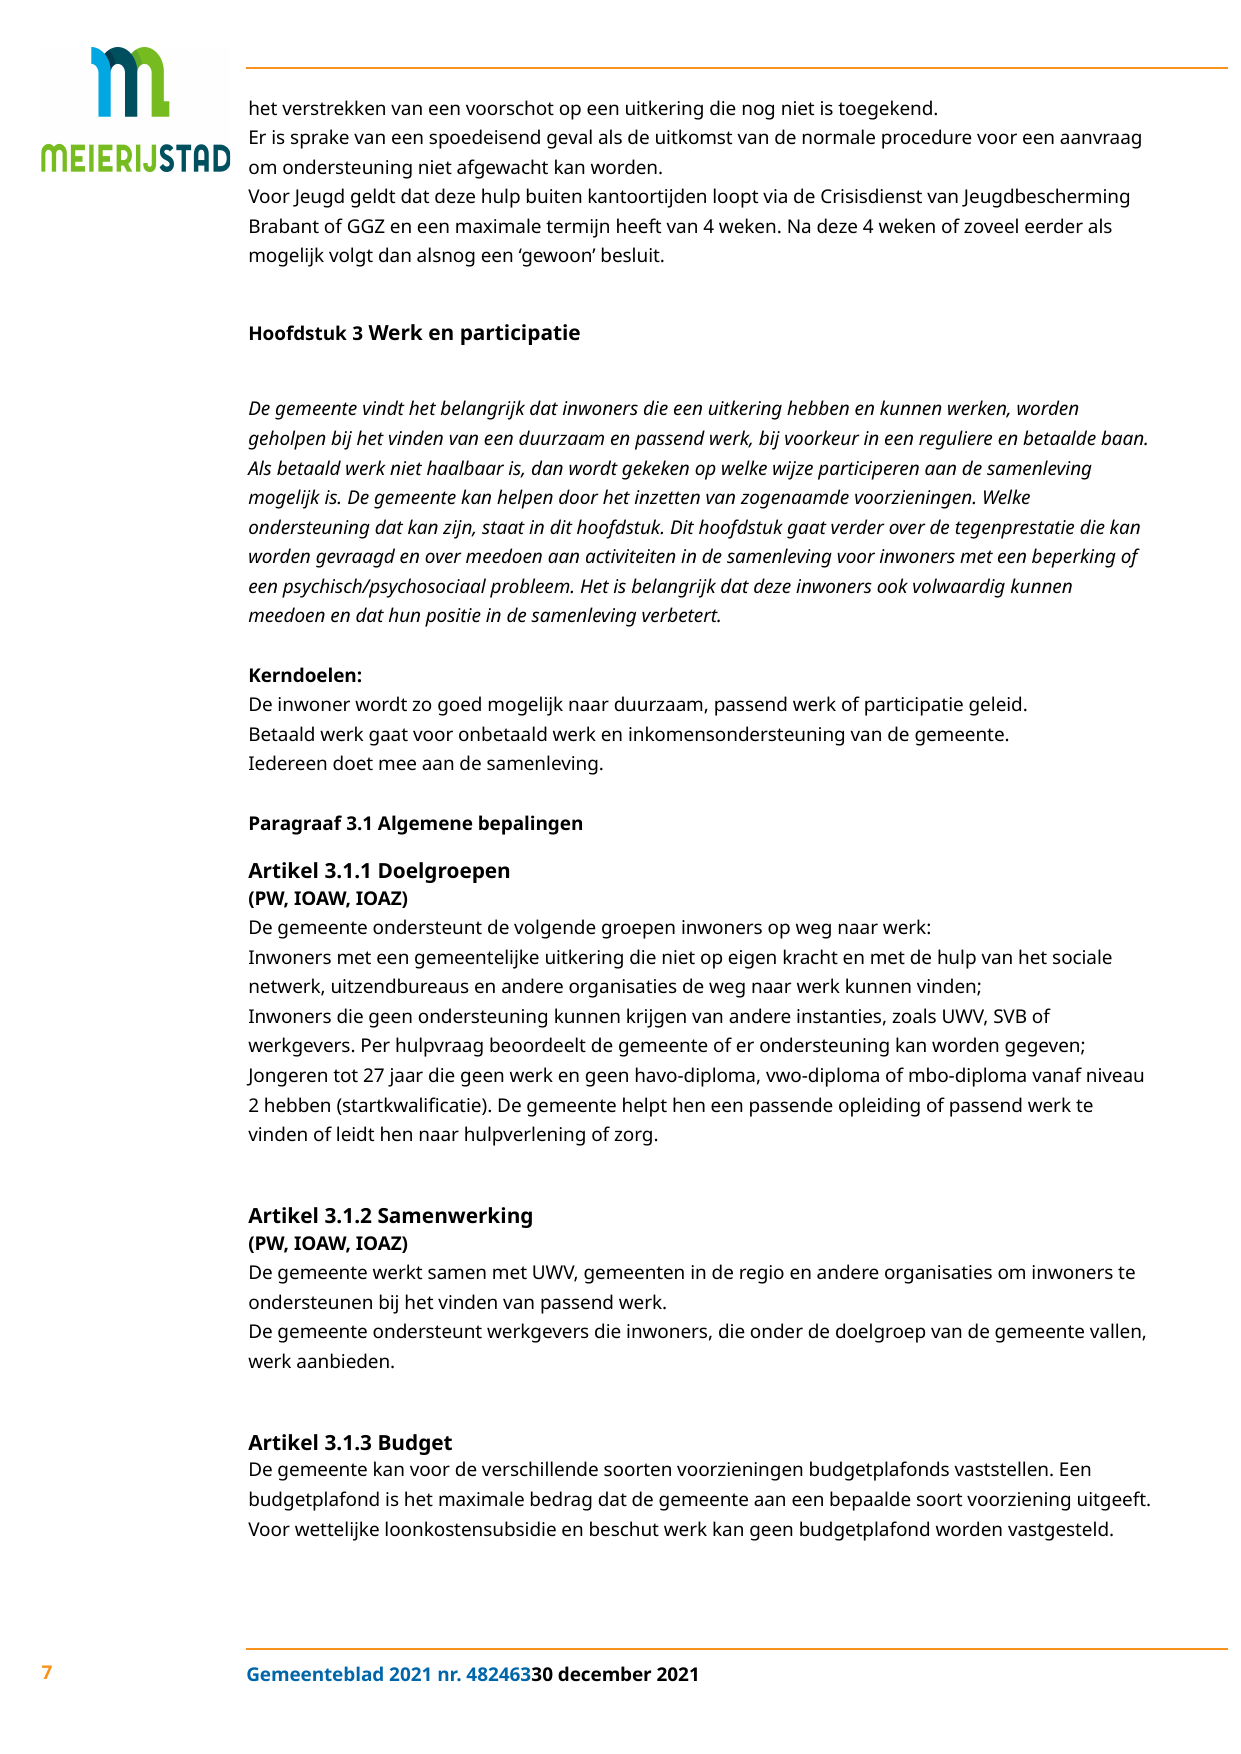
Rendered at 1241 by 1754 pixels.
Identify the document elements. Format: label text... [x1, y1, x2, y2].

text De inwoner wordt zo goed mogelijk naar duurzaam, passend werk of participatie geleid. [248, 691, 1152, 717]
text Er is sprake van een spoedeisend geval als de uitkomst van de normale procedure voor een aanvraag om ondersteuning niet afgewacht kan worden. [248, 124, 1152, 180]
text De gemeente kan voor de verschillende soorten voorzieningen budgetplafonds vaststellen. Een budgetplafond is het maximale bedrag dat de gemeente aan een bepaalde soort voorziening uitgeeft. Voor wettelijke loonkostensubsidie en beschut werk kan geen budgetplafond worden vastgesteld. [248, 1457, 1152, 1542]
text het verstrekken van een voorschot op een uitkering die nog niet is toegekend. [248, 95, 1152, 121]
text Artikel 3.1.2 Samenwerking [248, 1201, 1152, 1230]
text Artikel 3.1.1 Doelgroepen [248, 856, 1152, 885]
text (PW, IOAW, IOAZ) [248, 885, 1152, 911]
text Voor Jeugd geldt dat deze hulp buiten kantoortijden loopt via de Crisisdienst van Jeugdbescherming Brabant of GGZ en een maximale termijn heeft van 4 weken. Na deze 4 weken of zoveel eerder als mogelijk volgt dan alsnog een ‘gewoon’ besluit. [248, 183, 1152, 268]
text Iedereen doet mee aan de samenleving. [248, 751, 1152, 776]
text Artikel 3.1.3 Budget [248, 1428, 1152, 1457]
text Betaald werk gaat voor onbetaald werk en inkomensondersteuning van de gemeente. [248, 721, 1152, 747]
text De gemeente ondersteunt de volgende groepen inwoners op weg naar werk: [248, 914, 1152, 940]
text Kerndoelen: [248, 662, 1152, 688]
text Inwoners met een gemeentelijke uitkering die niet op eigen kracht en met de hulp van het sociale netwerk, uitzendbureaus en andere organisaties de weg naar werk kunnen vinden; [248, 944, 1152, 999]
text De gemeente ondersteunt werkgevers die inwoners, die onder de doelgroep van de gemeente vallen, werk aanbieden. [248, 1319, 1152, 1374]
text Jongeren tot 27 jaar die geen werk en geen havo-diploma, vwo-diploma of mbo-diploma vanaf niveau 2 hebben (startkwalificatie). De gemeente helpt hen een passende opleiding of passend werk te vinden of leidt hen naar hulpverlening of zorg. [248, 1062, 1152, 1147]
text Inwoners die geen ondersteuning kunnen krijgen van andere instanties, zoals UWV, SVB of werkgevers. Per hulpvraag beoordeelt de gemeente of er ondersteuning kan worden gegeven; [248, 1003, 1152, 1058]
text (PW, IOAW, IOAZ) [248, 1230, 1152, 1256]
picture [41, 47, 231, 172]
text De gemeente werkt samen met UWV, gemeenten in de regio en andere organisaties om inwoners te ondersteunen bij het vinden van passend werk. [248, 1259, 1152, 1315]
text Paragraaf 3.1 Algemene bepalingen [248, 810, 1152, 836]
text Hoofdstuk 3 Werk en participatie [248, 318, 1152, 346]
text De gemeente vindt het belangrijk dat inwoners die een uitkering hebben en kunnen werken, worden geholpen bij het vinden van een duurzaam en passend werk, bij voorkeur in een reguliere en betaalde baan. Als betaald werk niet haalbaar is, dan wordt gekeken op welke wijze participeren aan de samenleving mogelijk is. De gemeente kan helpen door het inzetten van zogenaamde voorzieningen. Welke ondersteuning dat kan zijn, staat in dit hoofdstuk. Dit hoofdstuk gaat verder over de tegenprestatie die kan worden gevraagd en over meedoen aan activiteiten in de samenleving voor inwoners met een beperking of een psychisch/psychosociaal probleem. Het is belangrijk dat deze inwoners ook volwaardig kunnen meedoen en dat hun positie in de samenleving verbetert. [248, 396, 1152, 628]
